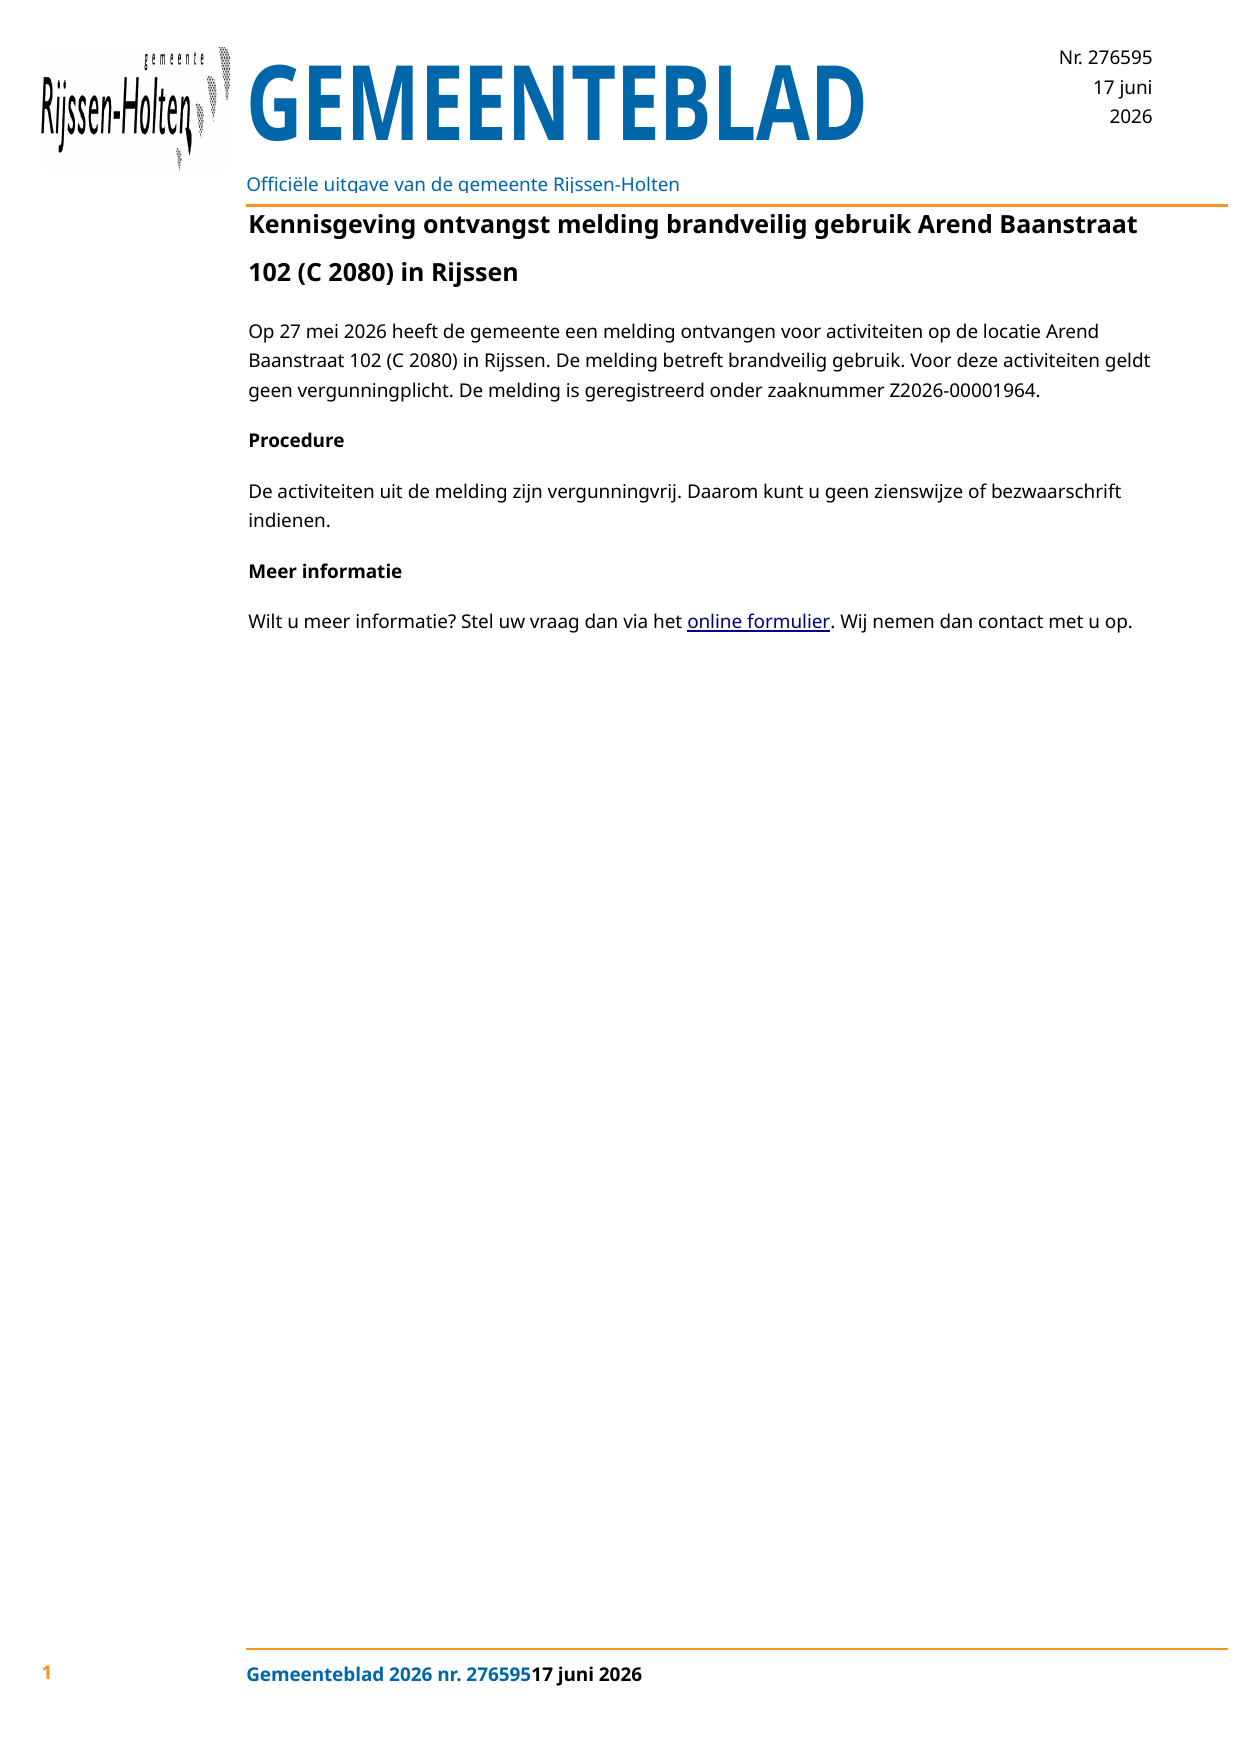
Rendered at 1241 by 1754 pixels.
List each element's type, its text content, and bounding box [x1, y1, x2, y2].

text Procedure [248, 427, 1152, 453]
text Kennisgeving ontvangst melding brandveilig gebruik Arend Baanstraat 102 (C 2080) in Rijssen [248, 207, 1152, 288]
text Wilt u meer informatie? Stel uw vraag dan via het online formulier. Wij nemen dan contact met u op. [248, 608, 1152, 634]
text Op 27 mei 2026 heeft de gemeente een melding ontvangen voor activiteiten op de locatie Arend Baanstraat 102 (C 2080) in Rijssen. De melding betreft brandveilig gebruik. Voor deze activiteiten geldt geen vergunningplicht. De melding is geregistreerd onder zaaknummer Z2026-00001964. [248, 318, 1152, 403]
text Meer informatie [248, 558, 1152, 584]
picture [41, 47, 231, 172]
text De activiteiten uit de melding zijn vergunningvrij. Daarom kunt u geen zienswijze of bezwaarschrift indienen. [248, 478, 1152, 533]
